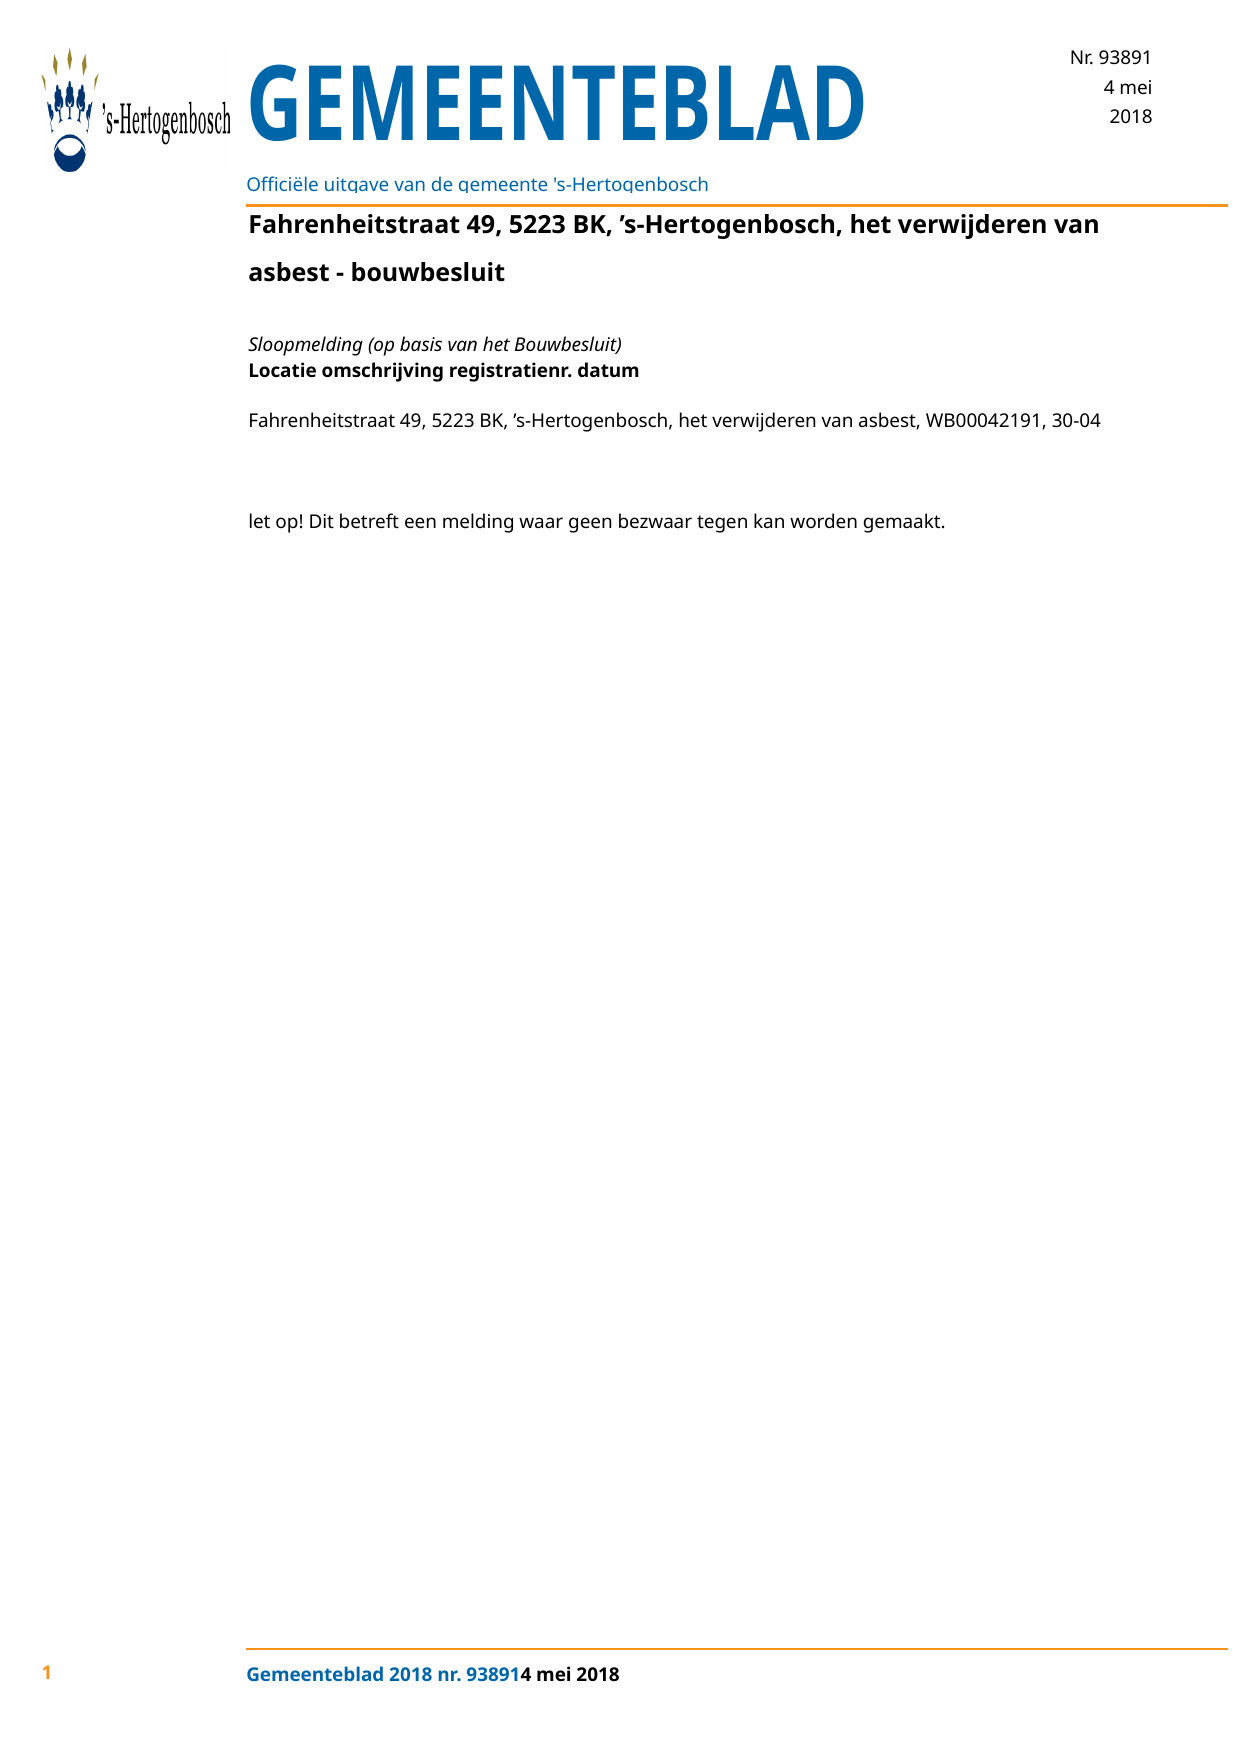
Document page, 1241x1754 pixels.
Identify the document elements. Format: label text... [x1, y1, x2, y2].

text Fahrenheitstraat 49, 5223 BK, ’s-Hertogenbosch, het verwijderen van asbest, WB00042191, 30-04 [248, 408, 1152, 433]
text Sloopmelding (op basis van het Bouwbesluit) [248, 331, 1152, 357]
picture [41, 47, 231, 172]
text let op! Dit betreft een melding waar geen bezwaar tegen kan worden gemaakt. [248, 508, 1152, 534]
text Locatie omschrijving registratienr. datum [248, 357, 1152, 383]
text Fahrenheitstraat 49, 5223 BK, ’s-Hertogenbosch, het verwijderen van asbest - bouwbesluit [248, 207, 1152, 288]
